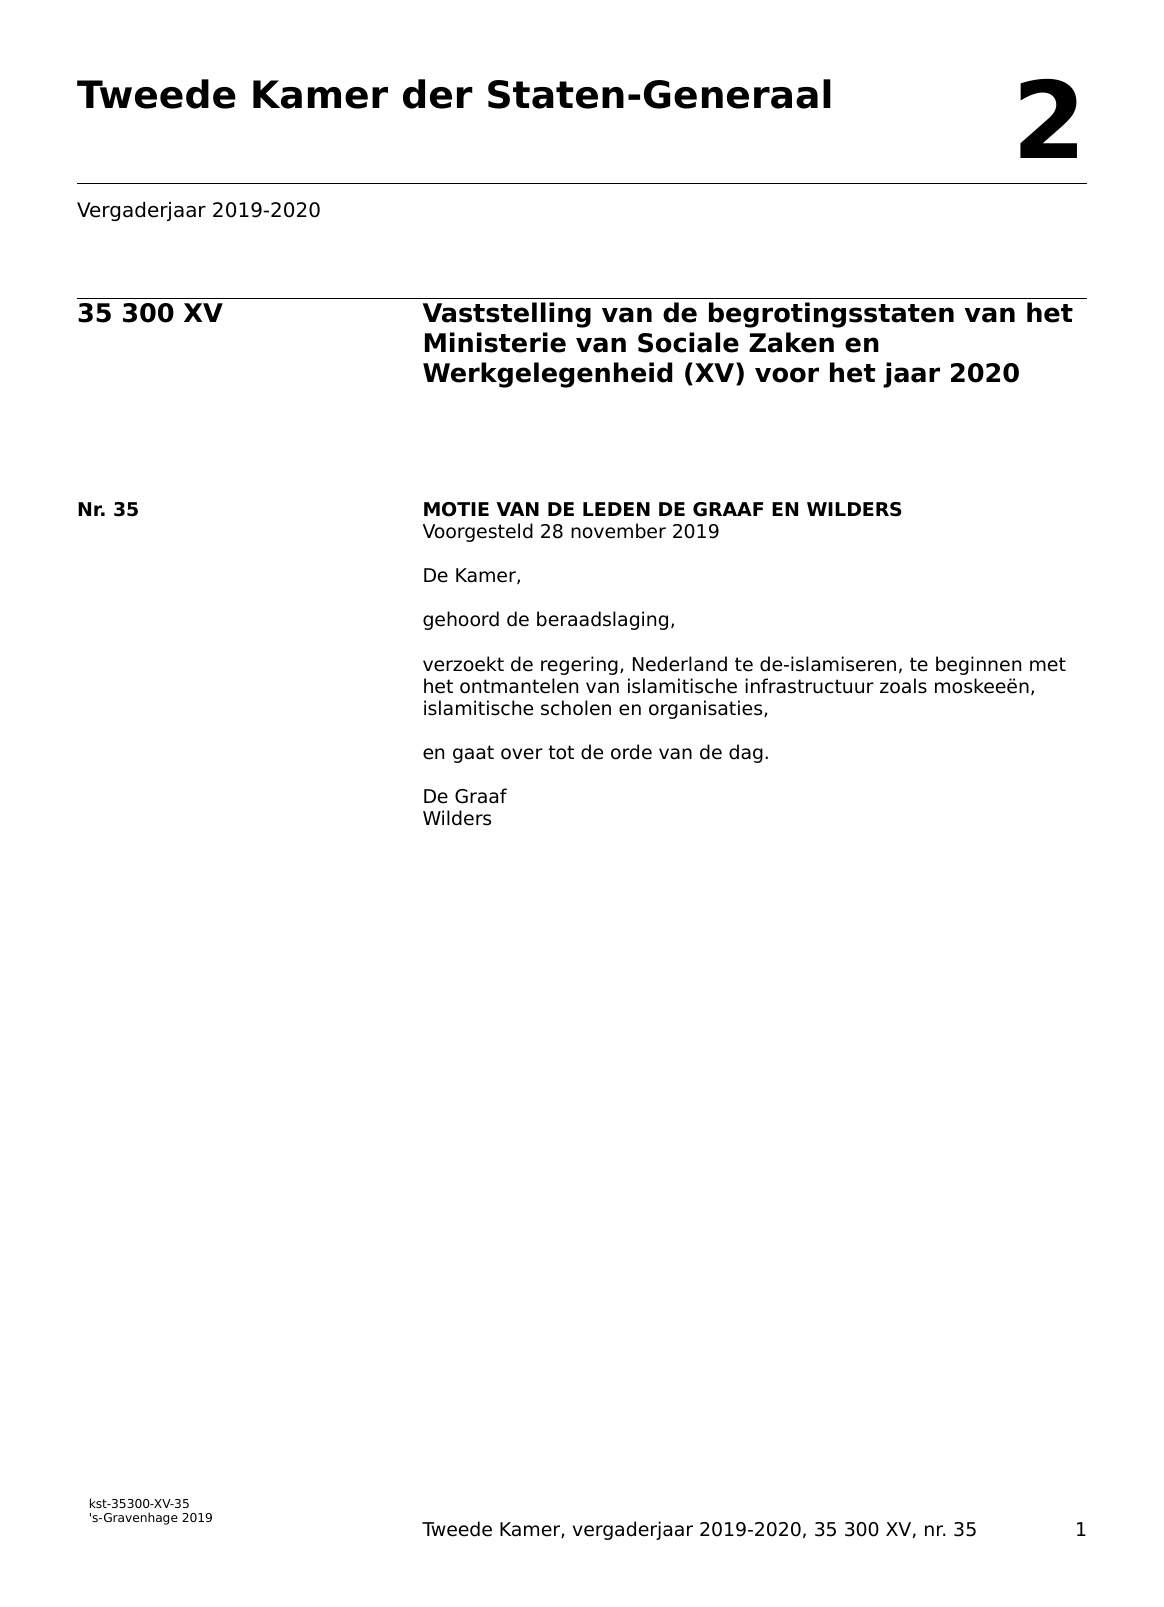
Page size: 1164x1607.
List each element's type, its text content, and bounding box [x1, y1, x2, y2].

text verzoekt de regering, Nederland te de-islamiseren, te beginnen met het ontmantelen van islamitische infrastructuur zoals moskeeën, islamitische scholen en organisaties, [422, 653, 1087, 719]
table_cell Vergaderjaar 2019-2020 [77, 184, 1087, 298]
text 's-Gravenhage 2019 [88, 1511, 323, 1525]
subtitle Nr. 35 MOTIE VAN DE LEDEN DE GRAAF EN WILDERS [77, 499, 1087, 521]
text De Graaf [422, 786, 1087, 808]
text kst-35300-XV-35 [88, 1497, 323, 1511]
text Voorgesteld 28 november 2019 [422, 521, 1087, 543]
table_header Tweede Kamer der Staten-Generaal [77, 59, 886, 183]
table_header 2 [886, 59, 1087, 183]
text en gaat over tot de orde van de dag. [422, 742, 1087, 764]
text gehoord de beraadslaging, [422, 609, 1087, 631]
text Wilders [422, 808, 1087, 830]
text De Kamer, [422, 565, 1087, 587]
subtitle 35 300 XV Vaststelling van de begrotingsstaten van het Ministerie van Sociale Zaken en Werkgelegenheid (XV) voor het jaar 2020 [77, 299, 1087, 388]
